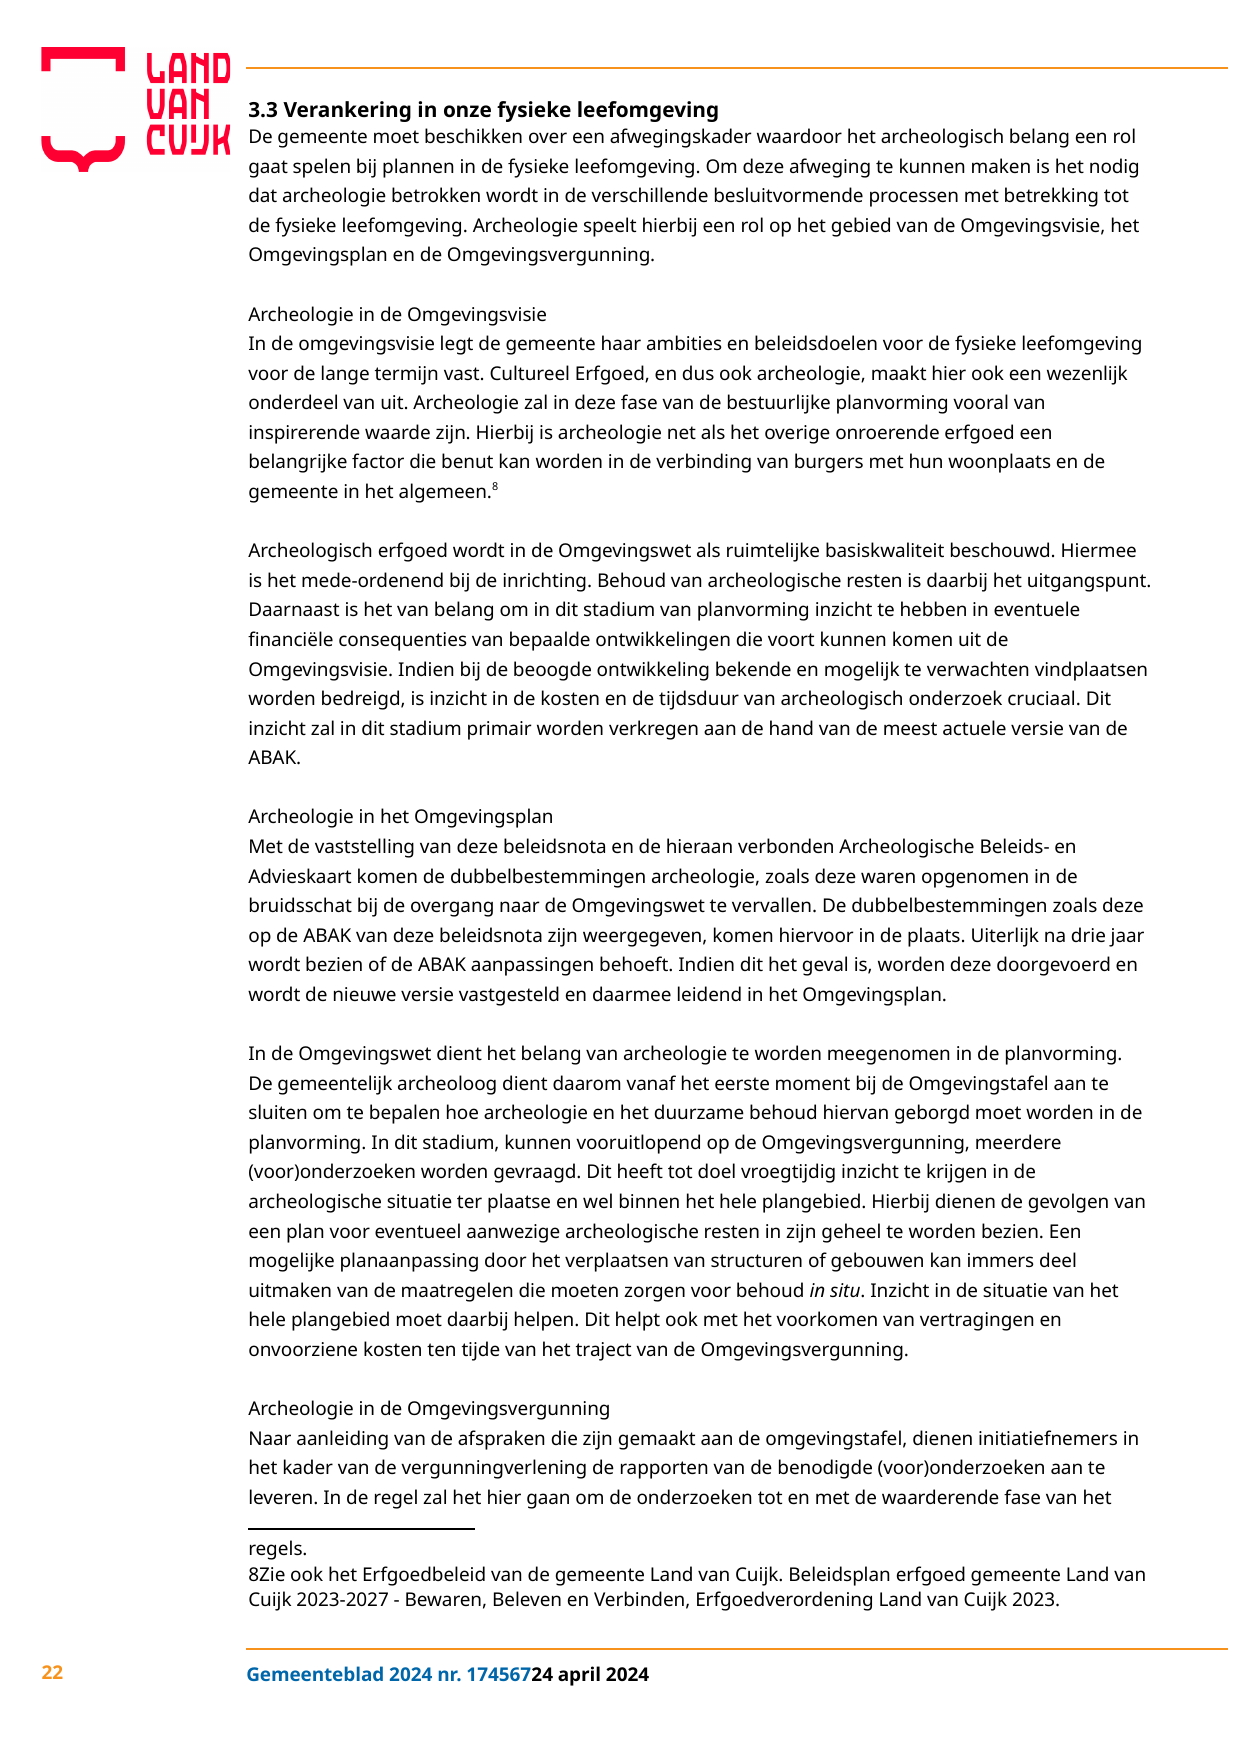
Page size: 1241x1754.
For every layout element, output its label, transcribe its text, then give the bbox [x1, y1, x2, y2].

text Archeologie in het Omgevingsplan [248, 804, 1152, 829]
text Archeologie in de Omgevingsvisie [248, 301, 1152, 326]
text Met de vaststelling van deze beleidsnota en de hieraan verbonden Archeologische Beleids- en Advieskaart komen de dubbelbestemmingen archeologie, zoals deze waren opgenomen in de bruidsschat bij de overgang naar de Omgevingswet te vervallen. De dubbelbestemmingen zoals deze op de ABAK van deze beleidsnota zijn weergegeven, komen hiervoor in de plaats. Uiterlijk na drie jaar wordt bezien of de ABAK aanpassingen behoeft. Indien dit het geval is, worden deze doorgevoerd en wordt de nieuwe versie vastgesteld en daarmee leidend in het Omgevingsplan. [248, 833, 1152, 1007]
text Archeologie in de Omgevingsvergunning [248, 1395, 1152, 1421]
text Zie ook het Erfgoedbeleid van de gemeente Land van Cuijk. Beleidsplan erfgoed gemeente Land van Cuijk 2023-2027 - Bewaren, Beleven en Verbinden, Erfgoedverordening Land van Cuijk 2023. [248, 1561, 1152, 1612]
text In de Omgevingswet dient het belang van archeologie te worden meegenomen in de planvorming. De gemeentelijk archeoloog dient daarom vanaf het eerste moment bij de Omgevingstafel aan te sluiten om te bepalen hoe archeologie en het duurzame behoud hiervan geborgd moet worden in de planvorming. In dit stadium, kunnen vooruitlopend op de Omgevingsvergunning, meerdere (voor)onderzoeken worden gevraagd. Dit heeft tot doel vroegtijdig inzicht te krijgen in de archeologische situatie ter plaatse en wel binnen het hele plangebied. Hierbij dienen de gevolgen van een plan voor eventueel aanwezige archeologische resten in zijn geheel te worden bezien. Een mogelijke planaanpassing door het verplaatsen van structuren of gebouwen kan immers deel uitmaken van de maatregelen die moeten zorgen voor behoud in situ. Inzicht in de situatie van het hele plangebied moet daarbij helpen. Dit helpt ook met het voorkomen van vertragingen en onvoorziene kosten ten tijde van het traject van de Omgevingsvergunning. [248, 1040, 1152, 1362]
text Archeologisch erfgoed wordt in de Omgevingswet als ruimtelijke basiskwaliteit beschouwd. Hiermee is het mede-ordenend bij de inrichting. Behoud van archeologische resten is daarbij het uitgangspunt. Daarnaast is het van belang om in dit stadium van planvorming inzicht te hebben in eventuele financiële consequenties van bepaalde ontwikkelingen die voort kunnen komen uit de Omgevingsvisie. Indien bij de beoogde ontwikkeling bekende en mogelijk te verwachten vindplaatsen worden bedreigd, is inzicht in de kosten en de tijdsduur van archeologisch onderzoek cruciaal. Dit inzicht zal in dit stadium primair worden verkregen aan de hand van de meest actuele versie van de ABAK. [248, 537, 1152, 770]
text In de omgevingsvisie legt de gemeente haar ambities en beleidsdoelen voor de fysieke leefomgeving voor de lange termijn vast. Cultureel Erfgoed, en dus ook archeologie, maakt hier ook een wezenlijk onderdeel van uit. Archeologie zal in deze fase van de bestuurlijke planvorming vooral van inspirerende waarde zijn. Hierbij is archeologie net als het overige onroerende erfgoed een belangrijke factor die benut kan worden in de verbinding van burgers met hun woonplaats en de gemeente in het algemeen. [248, 330, 1152, 504]
text De gemeente moet beschikken over een afwegingskader waardoor het archeologisch belang een rol gaat spelen bij plannen in de fysieke leefomgeving. Om deze afweging te kunnen maken is het nodig dat archeologie betrokken wordt in de verschillende besluitvormende processen met betrekking tot de fysieke leefomgeving. Archeologie speelt hierbij een rol op het gebied van de Omgevingsvisie, het Omgevingsplan en de Omgevingsvergunning. [248, 123, 1152, 267]
text Naar aanleiding van de afspraken die zijn gemaakt aan de omgevingstafel, dienen initiatiefnemers in het kader van de vergunningverlening de rapporten van de benodigde (voor)onderzoeken aan te leveren. In de regel zal het hier gaan om de onderzoeken tot en met de waarderende fase van het [248, 1425, 1152, 1510]
text 3.3 Verankering in onze fysieke leefomgeving [248, 95, 1152, 123]
text regels. [248, 1535, 1152, 1561]
picture [41, 47, 231, 172]
